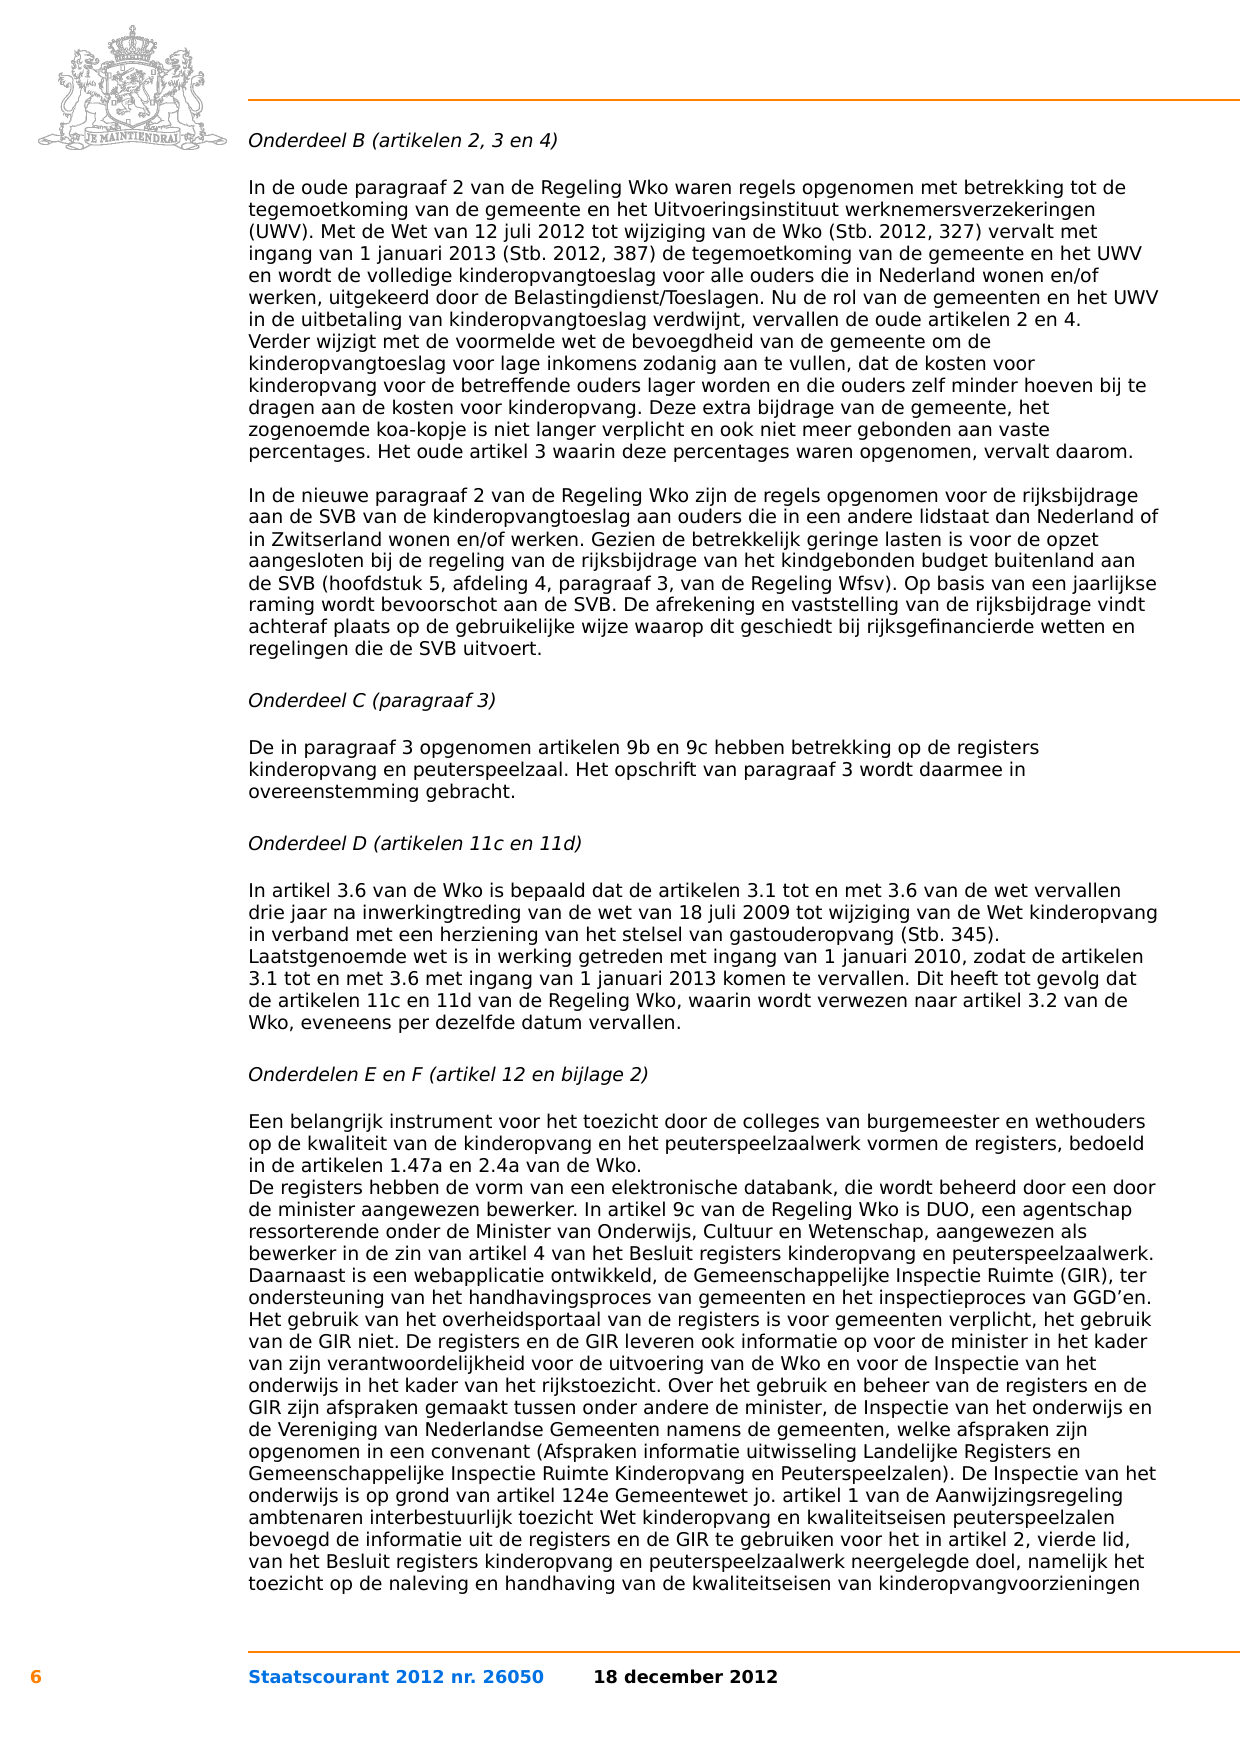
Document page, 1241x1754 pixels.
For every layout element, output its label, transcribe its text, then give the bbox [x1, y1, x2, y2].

text In artikel 3.6 van de Wko is bepaald dat de artikelen 3.1 tot en met 3.6 van de wet vervallen drie jaar na inwerkingtreding van de wet van 18 juli 2009 tot wijziging van de Wet kinderopvang in verband met een herziening van het stelsel van gastouderopvang (Stb. 345). Laatstgenoemde wet is in werking getreden met ingang van 1 januari 2010, zodat de artikelen 3.1 tot en met 3.6 met ingang van 1 januari 2013 komen te vervallen. Dit heeft tot gevolg dat de artikelen 11c en 11d van de Regeling Wko, waarin wordt verwezen naar artikel 3.2 van de Wko, eveneens per dezelfde datum vervallen. [248, 880, 1163, 1034]
text De in paragraaf 3 opgenomen artikelen 9b en 9c hebben betrekking op de registers kinderopvang en peuterspeelzaal. Het opschrift van paragraaf 3 wordt daarmee in overeenstemming gebracht. [248, 737, 1163, 803]
text Verder wijzigt met de voormelde wet de bevoegdheid van de gemeente om de kinderopvangtoeslag voor lage inkomens zodanig aan te vullen, dat de kosten voor kinderopvang voor de betreffende ouders lager worden en die ouders zelf minder hoeven bij te dragen aan de kosten voor kinderopvang. Deze extra bijdrage van de gemeente, het zogenoemde koa-kopje is niet langer verplicht en ook niet meer gebonden aan vaste percentages. Het oude artikel 3 waarin deze percentages waren opgenomen, vervalt daarom. [248, 331, 1163, 463]
subtitle Onderdeel B (artikelen 2, 3 en 4) [248, 130, 1163, 152]
picture [38, 25, 227, 150]
subtitle Onderdeel D (artikelen 11c en 11d) [248, 833, 1163, 855]
subtitle Onderdelen E en F (artikel 12 en bijlage 2) [248, 1064, 1163, 1086]
subtitle Onderdeel C (paragraaf 3) [248, 690, 1163, 712]
text Daarnaast is een webapplicatie ontwikkeld, de Gemeenschappelijke Inspectie Ruimte (GIR), ter ondersteuning van het handhavingsproces van gemeenten en het inspectieproces van GGD’en. Het gebruik van het overheidsportaal van de registers is voor gemeenten verplicht, het gebruik van de GIR niet. De registers en de GIR leveren ook informatie op voor de minister in het kader van zijn verantwoordelijkheid voor de uitvoering van de Wko en voor de Inspectie van het onderwijs in het kader van het rijkstoezicht. Over het gebruik en beheer van de registers en de GIR zijn afspraken gemaakt tussen onder andere de minister, de Inspectie van het onderwijs en de Vereniging van Nederlandse Gemeenten namens de gemeenten, welke afspraken zijn opgenomen in een convenant (Afspraken informatie uitwisseling Landelijke Registers en Gemeenschappelijke Inspectie Ruimte Kinderopvang en Peuterspeelzalen). De Inspectie van het onderwijs is op grond van artikel 124e Gemeentewet jo. artikel 1 van de Aanwijzingsregeling ambtenaren interbestuurlijk toezicht Wet kinderopvang en kwaliteitseisen peuterspeelzalen bevoegd de informatie uit de registers en de GIR te gebruiken voor het in artikel 2, vierde lid, van het Besluit registers kinderopvang en peuterspeelzaalwerk neergelegde doel, namelijk het toezicht op de naleving en handhaving van de kwaliteitseisen van kinderopvangvoorzieningen [248, 1265, 1163, 1594]
text Een belangrijk instrument voor het toezicht door de colleges van burgemeester en wethouders op de kwaliteit van de kinderopvang en het peuterspeelzaalwerk vormen de registers, bedoeld in de artikelen 1.47a en 2.4a van de Wko. [248, 1111, 1163, 1177]
text In de nieuwe paragraaf 2 van de Regeling Wko zijn de regels opgenomen voor de rijksbijdrage aan de SVB van de kinderopvangtoeslag aan ouders die in een andere lidstaat dan Nederland of in Zwitserland wonen en/of werken. Gezien de betrekkelijk geringe lasten is voor de opzet aangesloten bij de regeling van de rijksbijdrage van het kindgebonden budget buitenland aan de SVB (hoofdstuk 5, afdeling 4, paragraaf 3, van de Regeling Wfsv). Op basis van een jaarlijkse raming wordt bevoorschot aan de SVB. De afrekening en vaststelling van de rijksbijdrage vindt achteraf plaats op de gebruikelijke wijze waarop dit geschiedt bij rijksgefinancierde wetten en regelingen die de SVB uitvoert. [248, 484, 1163, 660]
text In de oude paragraaf 2 van de Regeling Wko waren regels opgenomen met betrekking tot de tegemoetkoming van de gemeente en het Uitvoeringsinstituut werknemersverzekeringen (UWV). Met de Wet van 12 juli 2012 tot wijziging van de Wko (Stb. 2012, 327) vervalt met ingang van 1 januari 2013 (Stb. 2012, 387) de tegemoetkoming van de gemeente en het UWV en wordt de volledige kinderopvangtoeslag voor alle ouders die in Nederland wonen en/of werken, uitgekeerd door de Belastingdienst/Toeslagen. Nu de rol van de gemeenten en het UWV in de uitbetaling van kinderopvangtoeslag verdwijnt, vervallen de oude artikelen 2 en 4. [248, 177, 1163, 331]
text De registers hebben de vorm van een elektronische databank, die wordt beheerd door een door de minister aangewezen bewerker. In artikel 9c van de Regeling Wko is DUO, een agentschap ressorterende onder de Minister van Onderwijs, Cultuur en Wetenschap, aangewezen als bewerker in de zin van artikel 4 van het Besluit registers kinderopvang en peuterspeelzaalwerk. [248, 1177, 1163, 1265]
